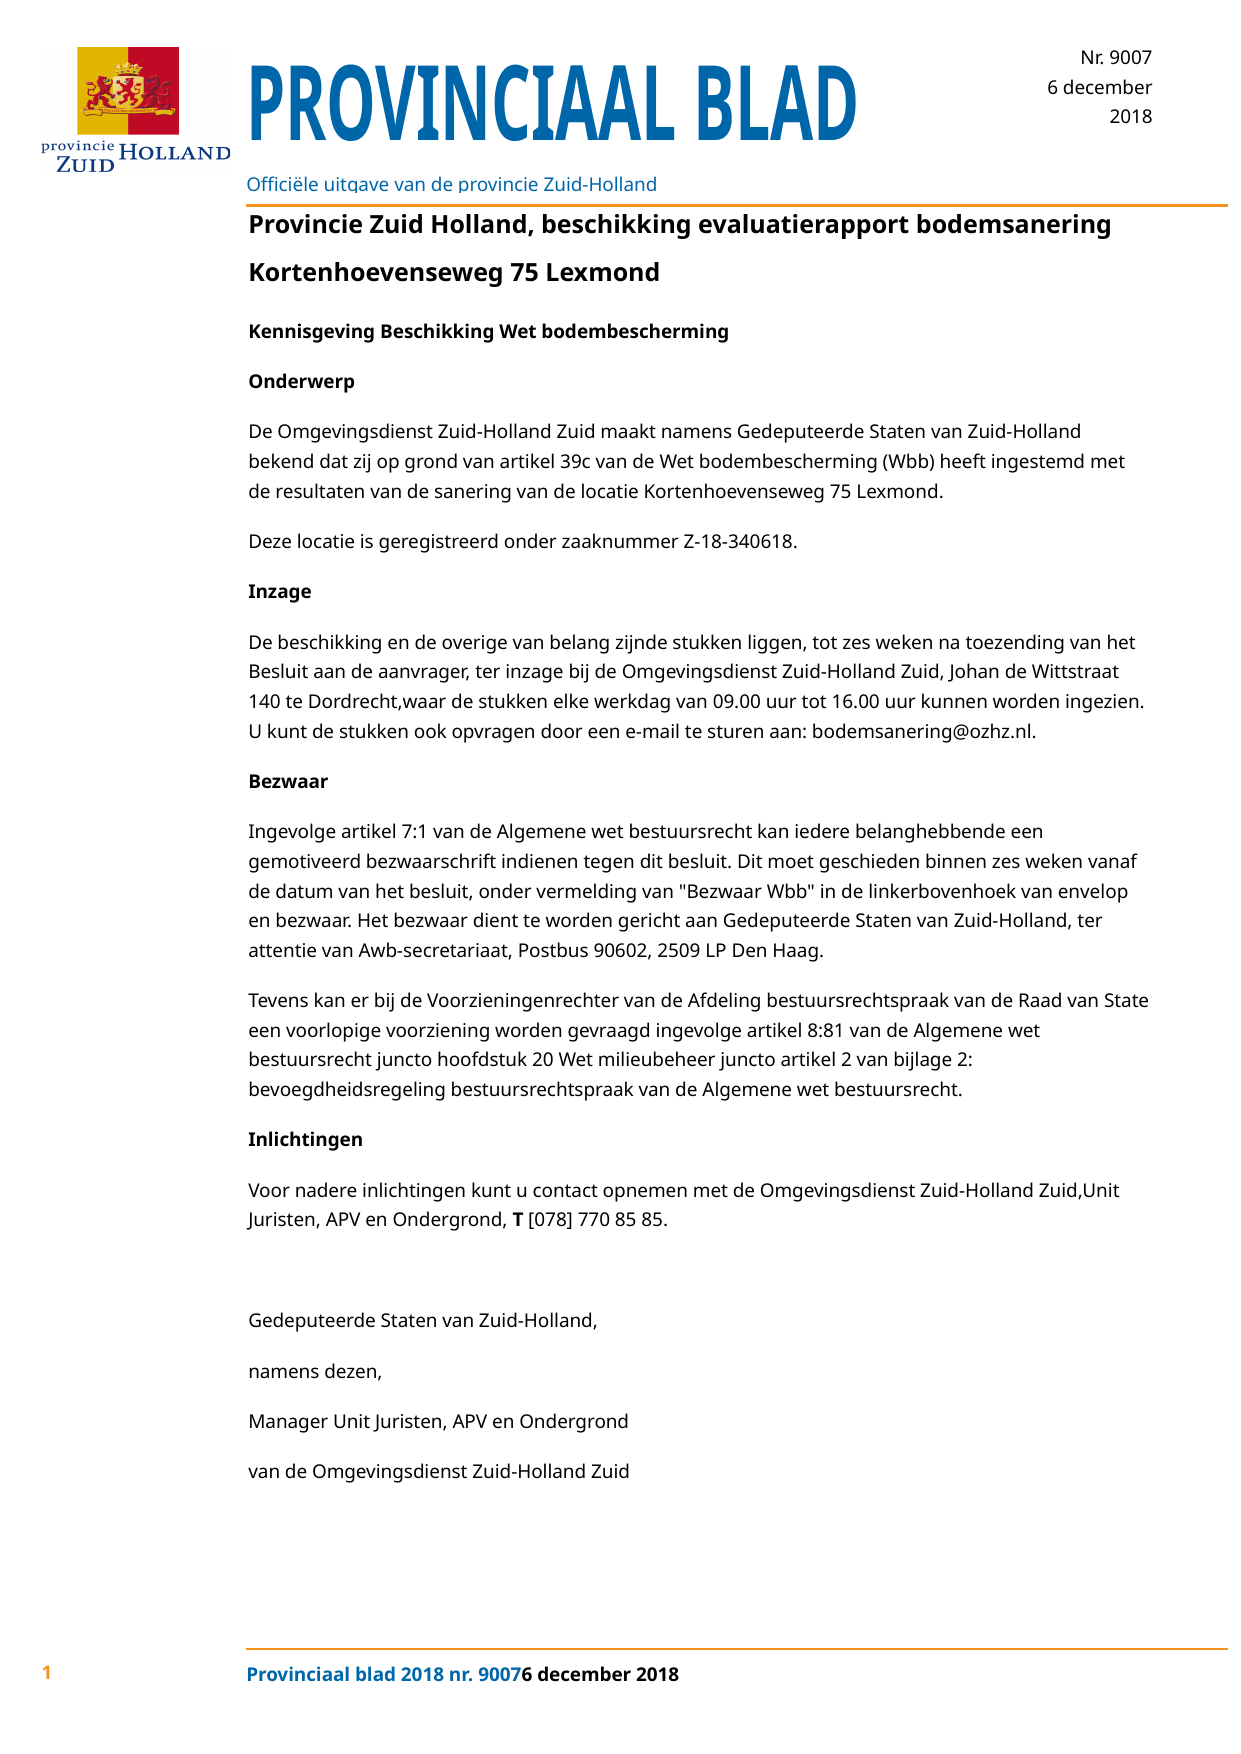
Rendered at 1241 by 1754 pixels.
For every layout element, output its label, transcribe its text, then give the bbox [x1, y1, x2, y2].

text Manager Unit Juristen, APV en Ondergrond [248, 1408, 1152, 1434]
text Bezwaar [248, 768, 1152, 794]
text Gedeputeerde Staten van Zuid-Holland, [248, 1307, 1152, 1333]
text Tevens kan er bij de Voorzieningenrechter van de Afdeling bestuursrechtspraak van de Raad van State een voorlopige voorziening worden gevraagd ingevolge artikel 8:81 van de Algemene wet bestuursrecht juncto hoofdstuk 20 Wet milieubeheer juncto artikel 2 van bijlage 2: bevoegdheidsregeling bestuursrechtspraak van de Algemene wet bestuursrecht. [248, 987, 1152, 1102]
picture [41, 47, 231, 172]
text Voor nadere inlichtingen kunt u contact opnemen met de Omgevingsdienst Zuid-Holland Zuid,Unit Juristen, APV en Ondergrond, T [078] 770 85 85. [248, 1177, 1152, 1232]
text De beschikking en de overige van belang zijnde stukken liggen, tot zes weken na toezending van het Besluit aan de aanvrager, ter inzage bij de Omgevingsdienst Zuid-Holland Zuid, Johan de Wittstraat 140 te Dordrecht,waar de stukken elke werkdag van 09.00 uur tot 16.00 uur kunnen worden ingezien. U kunt de stukken ook opvragen door een e-mail te sturen aan: bodemsanering@ozhz.nl. [248, 629, 1152, 744]
text Kennisgeving Beschikking Wet bodembescherming [248, 318, 1152, 344]
text namens dezen, [248, 1358, 1152, 1384]
text Inzage [248, 579, 1152, 604]
text Deze locatie is geregistreerd onder zaaknummer Z-18-340618. [248, 528, 1152, 554]
text Ingevolge artikel 7:1 van de Algemene wet bestuursrecht kan iedere belanghebbende een gemotiveerd bezwaarschrift indienen tegen dit besluit. Dit moet geschieden binnen zes weken vanaf de datum van het besluit, onder vermelding van "Bezwaar Wbb" in de linkerbovenhoek van envelop en bezwaar. Het bezwaar dient te worden gericht aan Gedeputeerde Staten van Zuid-Holland, ter attentie van Awb-secretariaat, Postbus 90602, 2509 LP Den Haag. [248, 819, 1152, 963]
text Inlichtingen [248, 1127, 1152, 1152]
text van de Omgevingsdienst Zuid-Holland Zuid [248, 1459, 1152, 1484]
text De Omgevingsdienst Zuid-Holland Zuid maakt namens Gedeputeerde Staten van Zuid-Holland bekend dat zij op grond van artikel 39c van de Wet bodembescherming (Wbb) heeft ingestemd met de resultaten van de sanering van de locatie Kortenhoevenseweg 75 Lexmond. [248, 419, 1152, 504]
text Onderwerp [248, 368, 1152, 394]
text Provincie Zuid Holland, beschikking evaluatierapport bodemsanering Kortenhoevenseweg 75 Lexmond [248, 207, 1152, 288]
